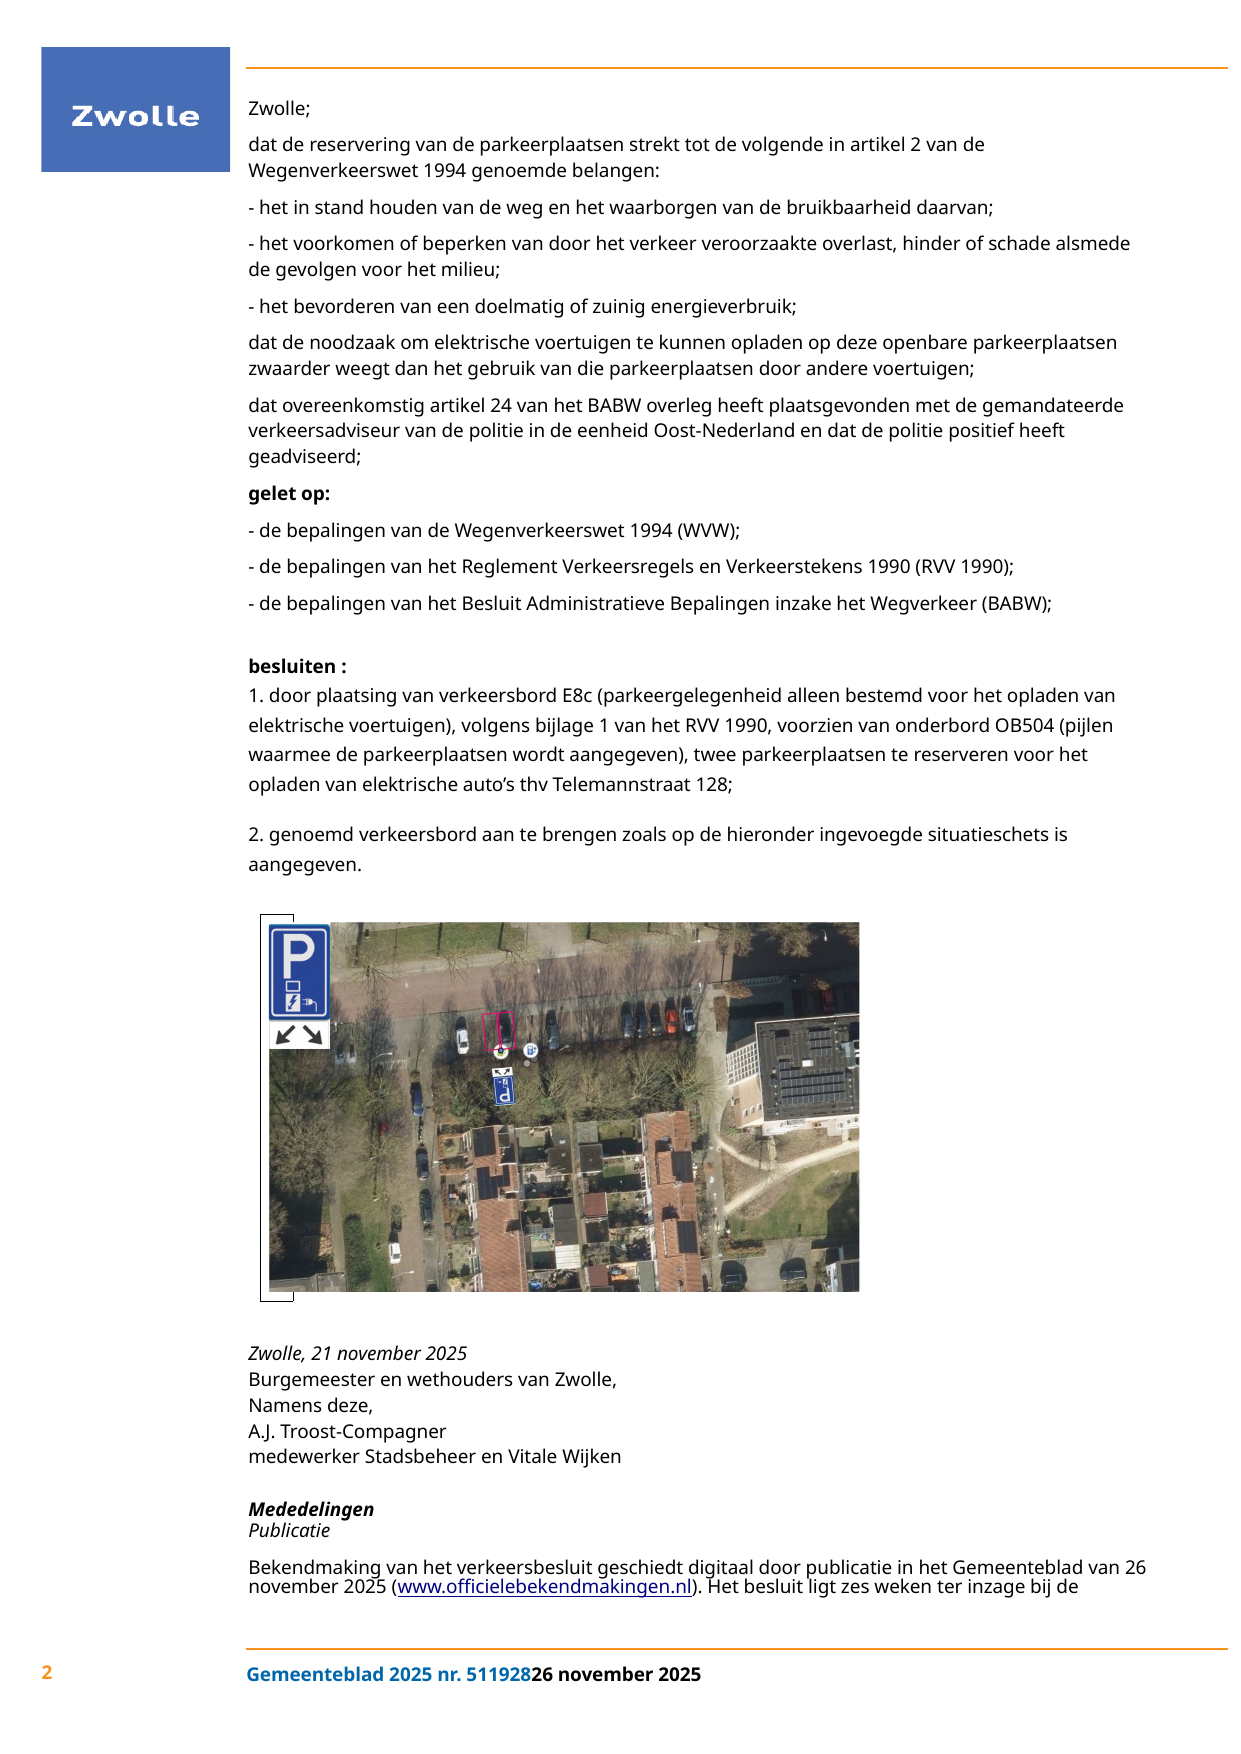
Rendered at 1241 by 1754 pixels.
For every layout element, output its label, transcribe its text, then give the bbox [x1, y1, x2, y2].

text - het bevorderen van een doelmatig of zuinig energieverbruik; [248, 293, 1152, 319]
text Zwolle, 21 november 2025 [248, 1341, 1152, 1366]
text dat overeenkomstig artikel 24 van het BABW overleg heeft plaatsgevonden met de gemandateerde verkeersadviseur van de politie in de eenheid Oost-Nederland en dat de politie positief heeft geadviseerd; [248, 392, 1152, 469]
text Mededelingen [248, 1496, 1152, 1522]
text dat de reservering van de parkeerplaatsen strekt tot de volgende in artikel 2 van de Wegenverkeerswet 1994 genoemde belangen: [248, 131, 1152, 183]
text - het voorkomen of beperken van door het verkeer veroorzaakte overlast, hinder of schade alsmede de gevolgen voor het milieu; [248, 231, 1152, 282]
text Bekendmaking van het verkeersbesluit geschiedt digitaal door publicatie in het Gemeenteblad van 26 november 2025 (www.officielebekendmakingen.nl). Het besluit ligt zes weken ter inzage bij de [248, 1559, 1152, 1598]
text besluiten : [248, 653, 1152, 678]
text - de bepalingen van de Wegenverkeerswet 1994 (WVW); [248, 517, 1152, 542]
text gelet op: [248, 480, 1152, 506]
picture [268, 922, 860, 1292]
text Burgemeester en wethouders van Zwolle, [248, 1366, 1152, 1392]
text A.J. Troost-Compagner [248, 1418, 1152, 1443]
text Publicatie [248, 1522, 1152, 1541]
text - het in stand houden van de weg en het waarborgen van de bruikbaarheid daarvan; [248, 194, 1152, 219]
text - de bepalingen van het Reglement Verkeersregels en Verkeerstekens 1990 (RVV 1990); [248, 553, 1152, 579]
text medewerker Stadsbeheer en Vitale Wijken [248, 1443, 1152, 1469]
text 2. genoemd verkeersbord aan te brengen zoals op de hieronder ingevoegde situatieschets is aangegeven. [248, 822, 1152, 877]
text - de bepalingen van het Besluit Administratieve Bepalingen inzake het Wegverkeer (BABW); [248, 590, 1152, 616]
text dat de noodzaak om elektrische voertuigen te kunnen opladen op deze openbare parkeerplaatsen zwaarder weegt dan het gebruik van die parkeerplaatsen door andere voertuigen; [248, 329, 1152, 381]
text Namens deze, [248, 1392, 1152, 1418]
picture [41, 47, 231, 172]
text Zwolle; [248, 95, 1152, 121]
text 1. door plaatsing van verkeersbord E8c (parkeergelegenheid alleen bestemd voor het opladen van elektrische voertuigen), volgens bijlage 1 van het RVV 1990, voorzien van onderbord OB504 (pijlen waarmee de parkeerplaatsen wordt aangegeven), twee parkeerplaatsen te reserveren voor het opladen van elektrische auto’s thv Telemannstraat 128; [248, 682, 1152, 797]
